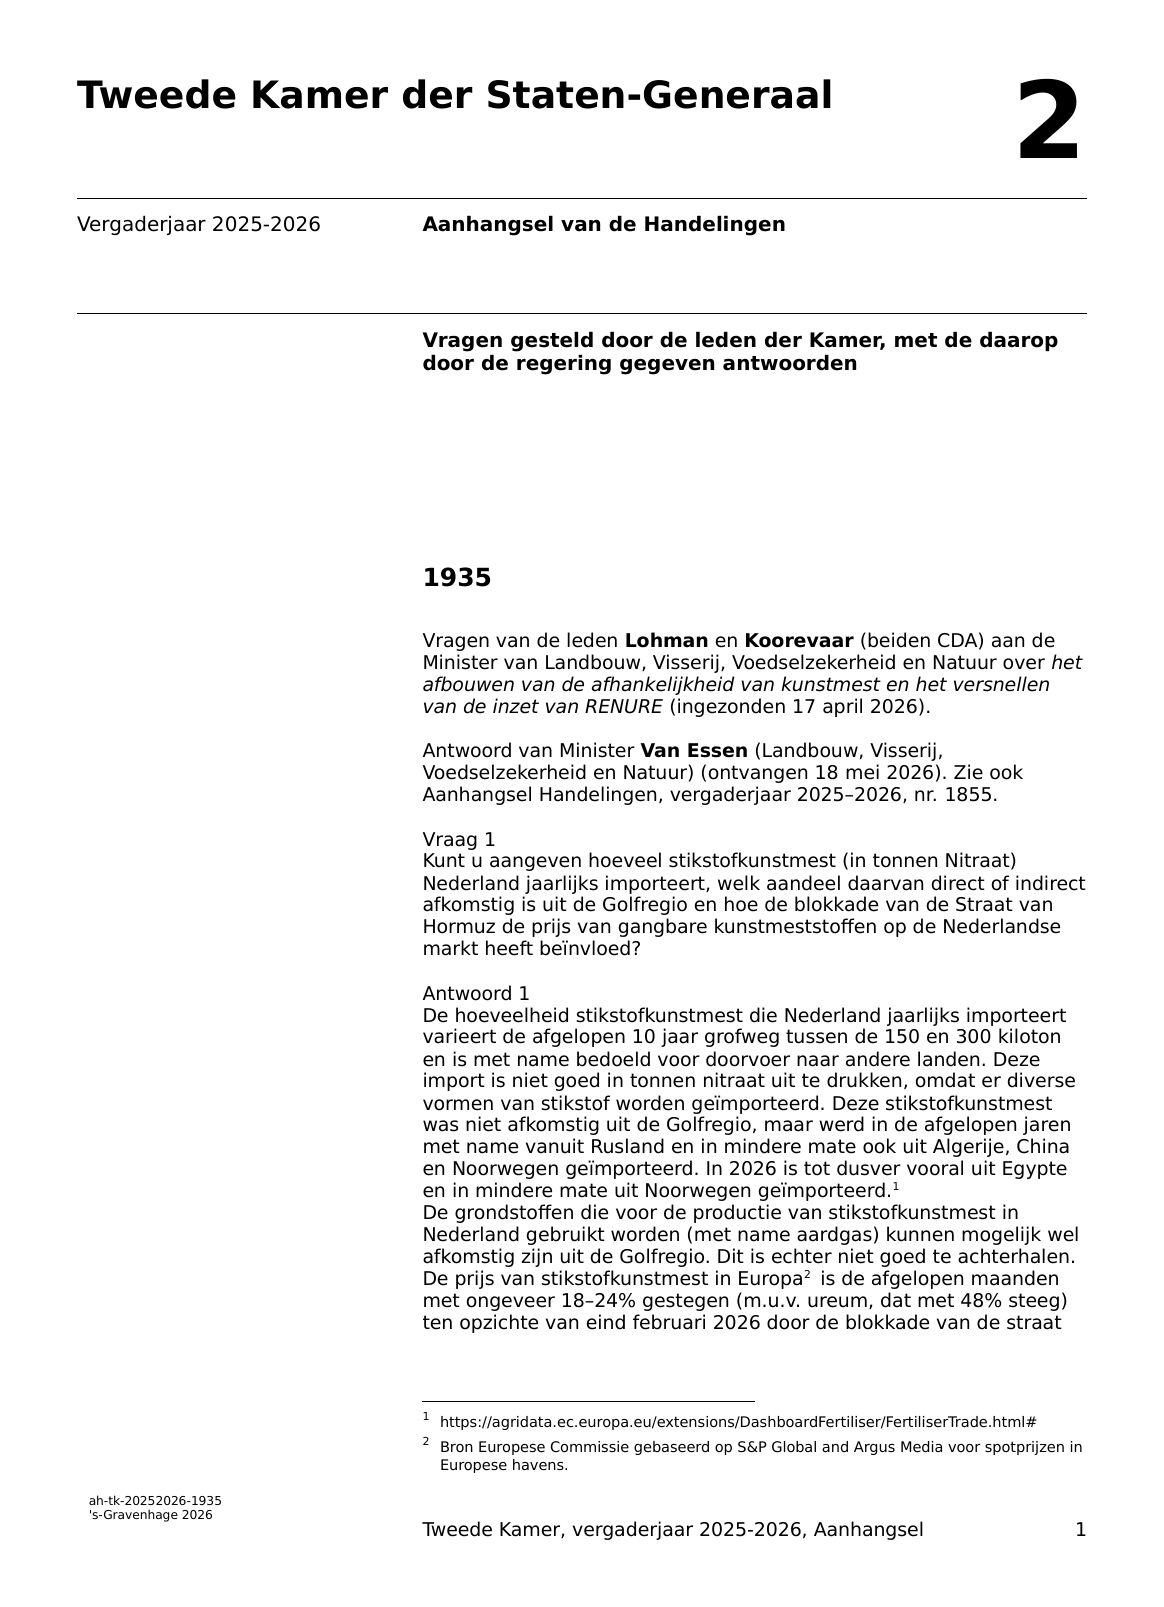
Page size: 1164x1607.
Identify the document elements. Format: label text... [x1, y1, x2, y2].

table_cell [77, 314, 422, 375]
text Vragen van de leden Lohman en Koorevaar (beiden CDA) aan de Minister van Landbouw, Visserij, Voedselzekerheid en Natuur over het afbouwen van de afhankelijkheid van kunstmest en het versnellen van de inzet van RENURE (ingezonden 17 april 2026). [422, 630, 1087, 718]
text De hoeveelheid stikstofkunstmest die Nederland jaarlijks importeert varieert de afgelopen 10 jaar grofweg tussen de 150 en 300 kiloton en is met name bedoeld voor doorvoer naar andere landen. Deze import is niet goed in tonnen nitraat uit te drukken, omdat er diverse vormen van stikstof worden geïmporteerd. Deze stikstofkunstmest was niet afkomstig uit de Golfregio, maar werd in de afgelopen jaren met name vanuit Rusland en in mindere mate ook uit Algerije, China en Noorwegen geïmporteerd. In 2026 is tot dusver vooral uit Egypte en in mindere mate uit Noorwegen geïmporteerd. [422, 1004, 1087, 1202]
table_cell Vragen gesteld door de leden der Kamer, met de daarop door de regering gegeven antwoorden [422, 314, 1087, 375]
table_header 2 [886, 59, 1087, 198]
text Antwoord van Minister Van Essen (Landbouw, Visserij, Voedselzekerheid en Natuur) (ontvangen 18 mei 2026). Zie ook Aanhangsel Handelingen, vergaderjaar 2025–2026, nr. 1855. [422, 740, 1087, 806]
text De grondstoffen die voor de productie van stikstofkunstmest in Nederland gebruikt worden (met name aardgas) kunnen mogelijk wel afkomstig zijn uit de Golfregio. Dit is echter niet goed te achterhalen. [422, 1202, 1087, 1268]
table_header Tweede Kamer der Staten-Generaal [77, 59, 886, 198]
text Bron Europese Commissie gebaseerd op S&P Global and Argus Media voor spotprijzen in Europese havens. [422, 1435, 1087, 1474]
text Antwoord 1 [422, 982, 1087, 1004]
text Vraag 1 [422, 828, 1087, 850]
text 's-Gravenhage 2026 [88, 1508, 323, 1522]
table_cell Vergaderjaar 2025-2026 [77, 199, 422, 313]
text ah-tk-20252026-1935 [88, 1494, 323, 1508]
table_cell Aanhangsel van de Handelingen [422, 199, 1087, 313]
text 1935 [422, 563, 1087, 592]
text Kunt u aangeven hoeveel stikstofkunstmest (in tonnen Nitraat) Nederland jaarlijks importeert, welk aandeel daarvan direct of indirect afkomstig is uit de Golfregio en hoe de blokkade van de Straat van Hormuz de prijs van gangbare kunstmeststoffen op de Nederlandse markt heeft beïnvloed? [422, 850, 1087, 960]
text https://agridata.ec.europa.eu/extensions/DashboardFertiliser/FertiliserTrade.html# [422, 1410, 1087, 1432]
text De prijs van stikstofkunstmest in Europa is de afgelopen maanden met ongeveer 18–24% gestegen (m.u.v. ureum, dat met 48% steeg) ten opzichte van eind februari 2026 door de blokkade van de straat [422, 1268, 1087, 1334]
